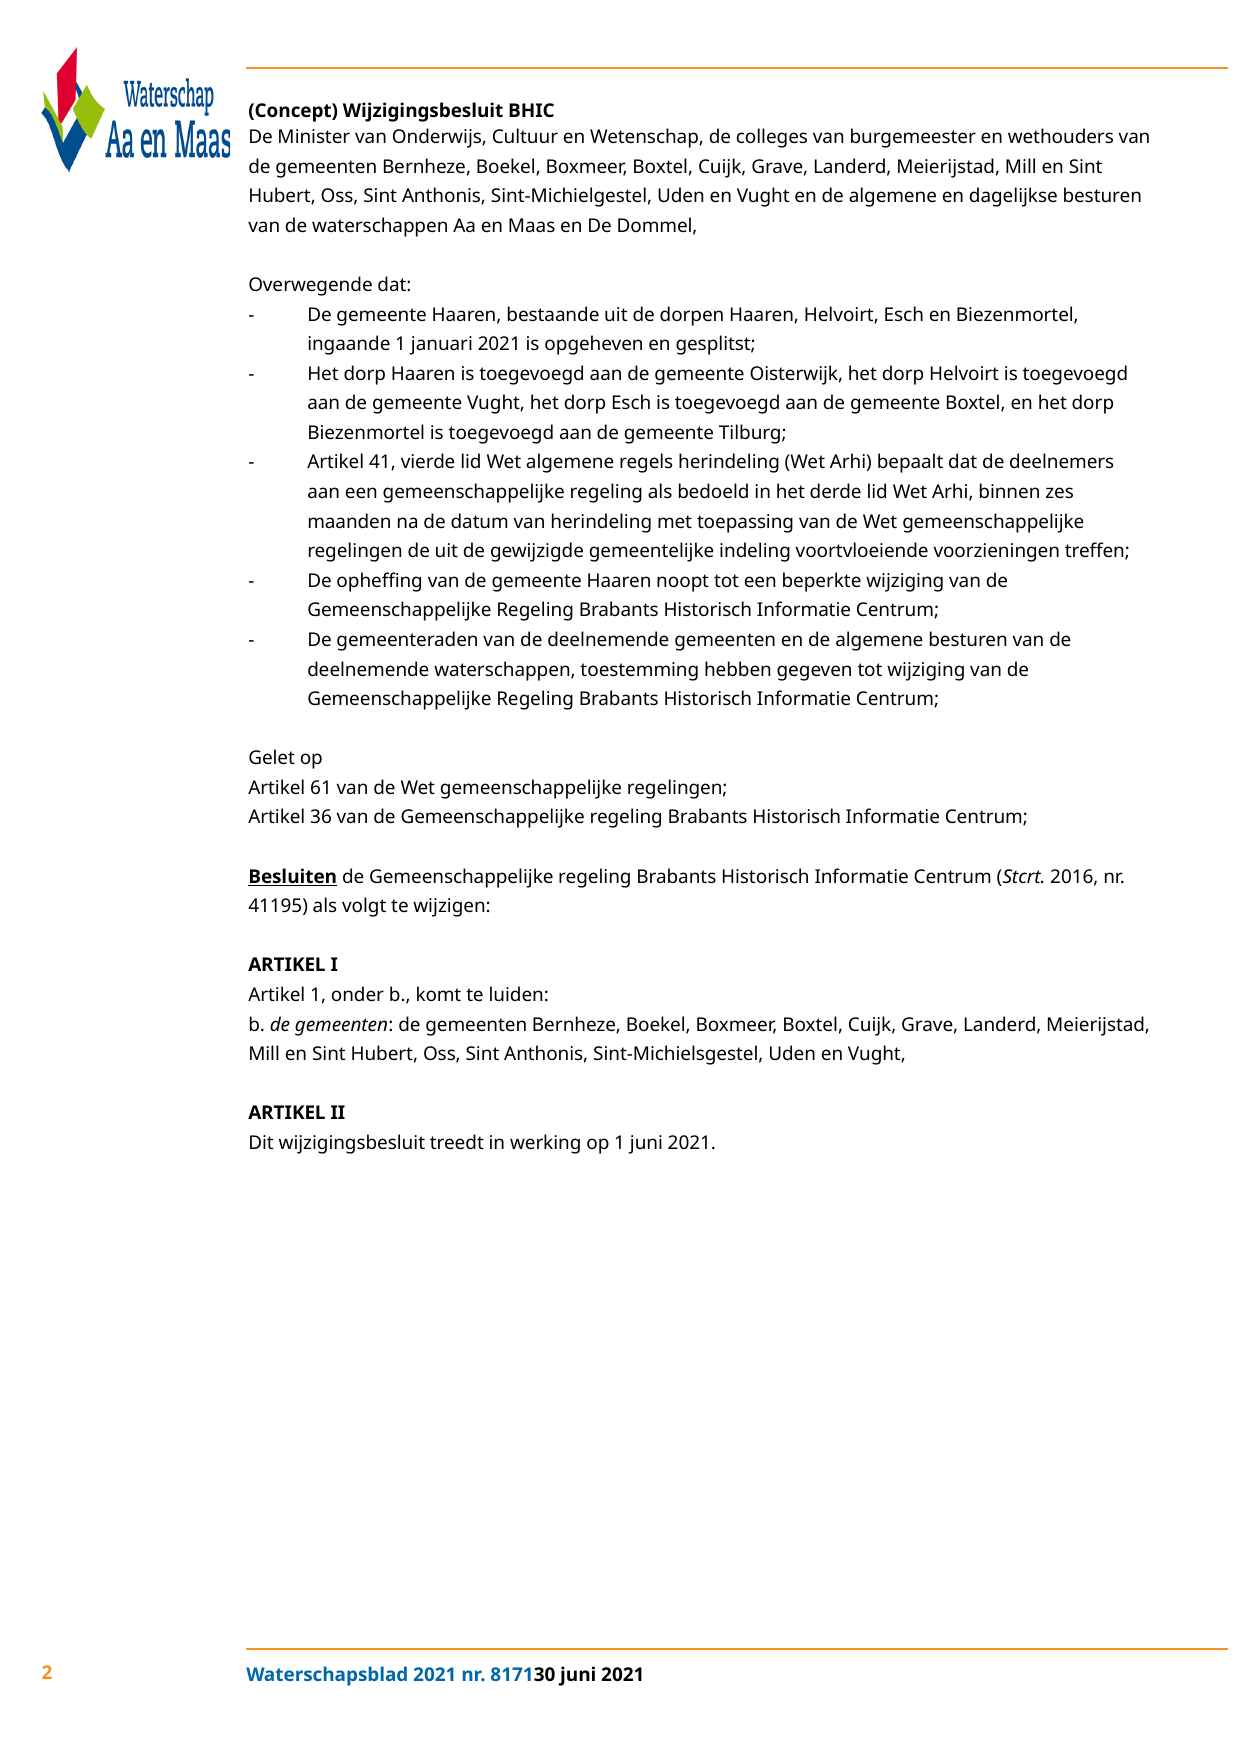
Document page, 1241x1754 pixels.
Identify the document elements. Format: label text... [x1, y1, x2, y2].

text Artikel 61 van de Wet gemeenschappelijke regelingen; [248, 774, 1152, 800]
list Het dorp Haaren is toegevoegd aan de gemeente Oisterwijk, het dorp Helvoirt is toegevoegd aan de gemeente Vught, het dorp Esch is toegevoegd aan de gemeente Boxtel, en het dorp Biezenmortel is toegevoegd aan de gemeente Tilburg; [248, 360, 1152, 445]
text (Concept) Wijzigingsbesluit BHIC [248, 95, 1152, 123]
list De gemeente Haaren, bestaande uit de dorpen Haaren, Helvoirt, Esch en Biezenmortel, ingaande 1 januari 2021 is opgeheven en gesplitst; [248, 301, 1152, 356]
picture [41, 47, 231, 172]
text Overwegende dat: [248, 271, 1152, 297]
text Besluiten de Gemeenschappelijke regeling Brabants Historisch Informatie Centrum (Stcrt. 2016, nr. 41195) als volgt te wijzigen: [248, 863, 1152, 918]
list De opheffing van de gemeente Haaren noopt tot een beperkte wijziging van de Gemeenschappelijke Regeling Brabants Historisch Informatie Centrum; [248, 567, 1152, 622]
text Gelet op [248, 744, 1152, 770]
list De gemeenteraden van de deelnemende gemeenten en de algemene besturen van de deelnemende waterschappen, toestemming hebben gegeven tot wijziging van de Gemeenschappelijke Regeling Brabants Historisch Informatie Centrum; [248, 626, 1152, 711]
text Artikel 36 van de Gemeenschappelijke regeling Brabants Historisch Informatie Centrum; [248, 804, 1152, 829]
text ARTIKEL I [248, 952, 1152, 977]
text Dit wijzigingsbesluit treedt in werking op 1 juni 2021. [248, 1129, 1152, 1155]
text ARTIKEL II [248, 1099, 1152, 1125]
text De Minister van Onderwijs, Cultuur en Wetenschap, de colleges van burgemeester en wethouders van de gemeenten Bernheze, Boekel, Boxmeer, Boxtel, Cuijk, Grave, Landerd, Meierijstad, Mill en Sint Hubert, Oss, Sint Anthonis, Sint-Michielgestel, Uden en Vught en de algemene en dagelijkse besturen van de waterschappen Aa en Maas en De Dommel, [248, 123, 1152, 238]
list Artikel 41, vierde lid Wet algemene regels herindeling (Wet Arhi) bepaalt dat de deelnemers aan een gemeenschappelijke regeling als bedoeld in het derde lid Wet Arhi, binnen zes maanden na de datum van herindeling met toepassing van de Wet gemeenschappelijke regelingen de uit de gewijzigde gemeentelijke indeling voortvloeiende voorzieningen treffen; [248, 449, 1152, 563]
text b. de gemeenten: de gemeenten Bernheze, Boekel, Boxmeer, Boxtel, Cuijk, Grave, Landerd, Meierijstad, Mill en Sint Hubert, Oss, Sint Anthonis, Sint-Michielsgestel, Uden en Vught, [248, 1011, 1152, 1066]
text Artikel 1, onder b., komt te luiden: [248, 981, 1152, 1007]
